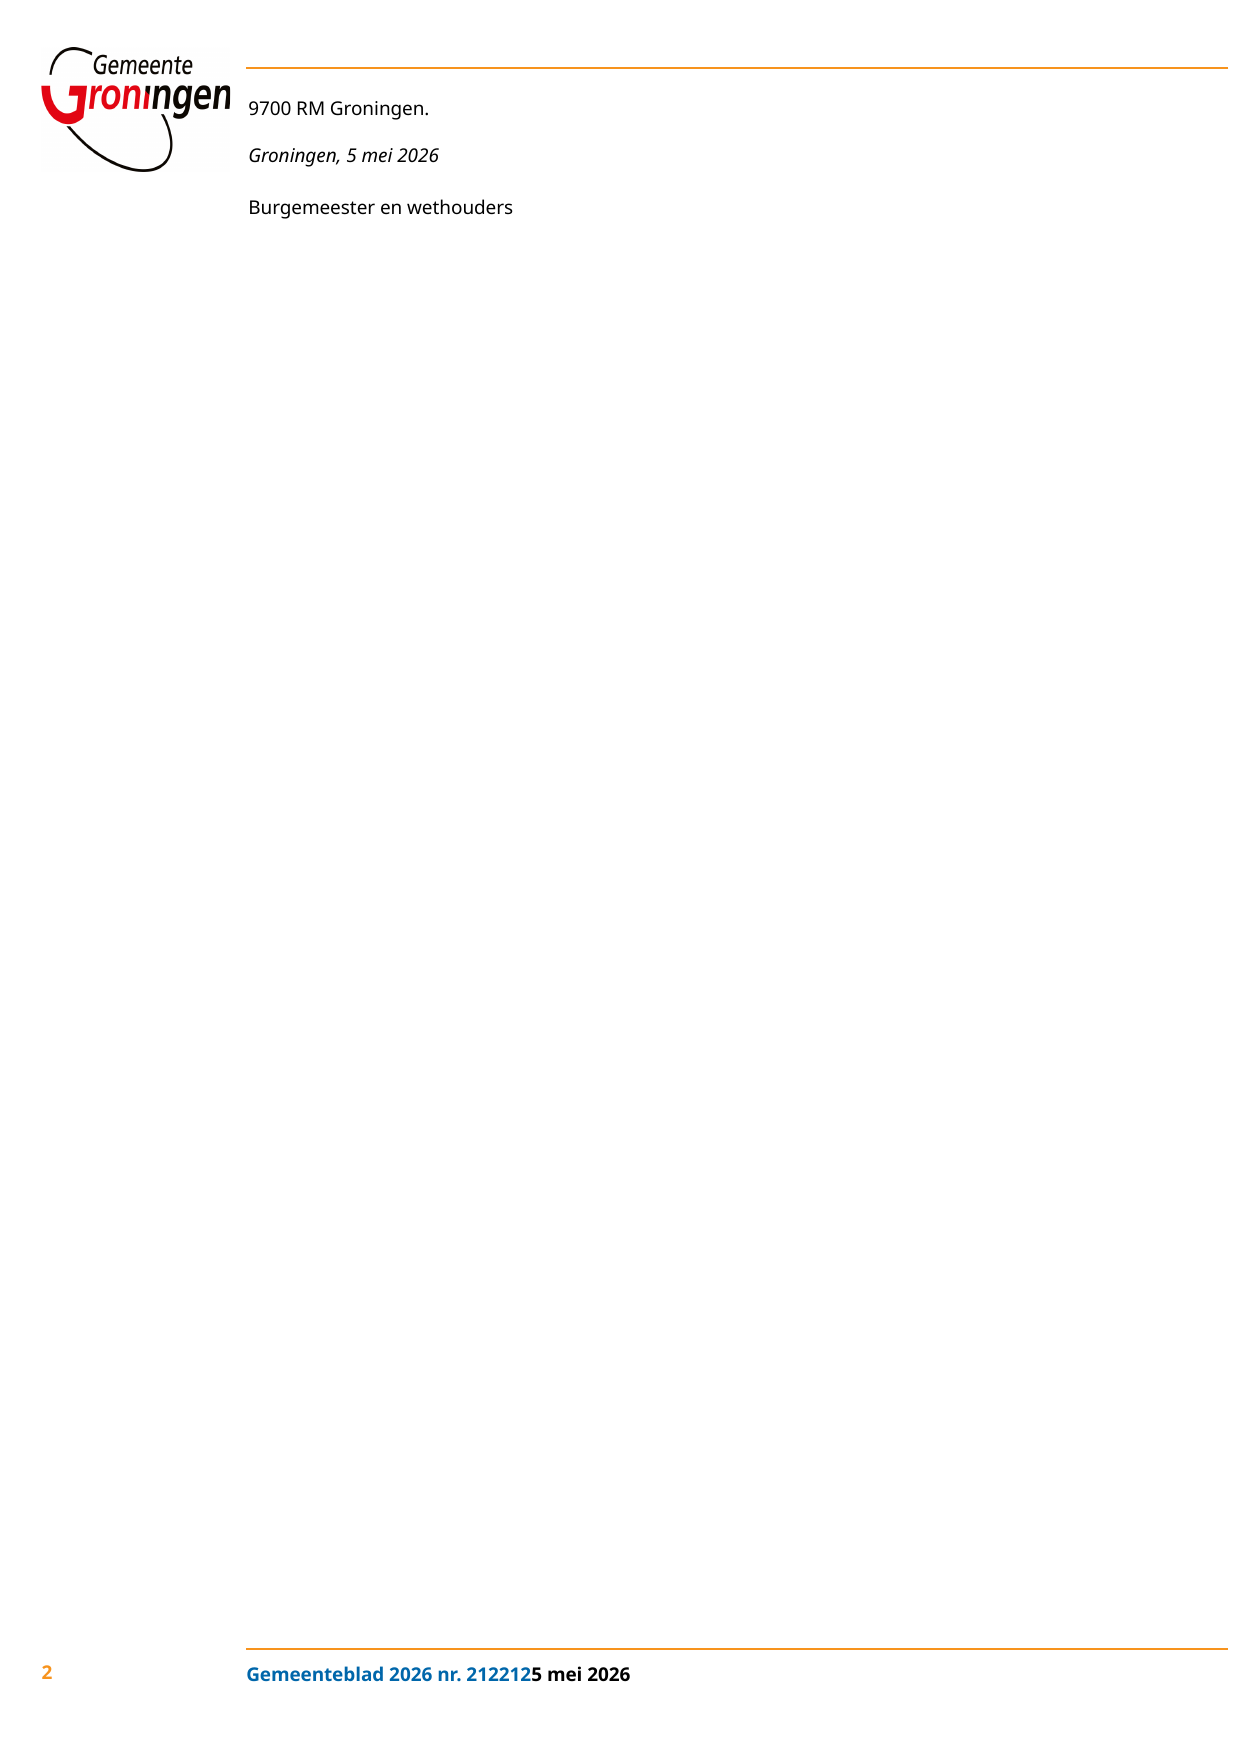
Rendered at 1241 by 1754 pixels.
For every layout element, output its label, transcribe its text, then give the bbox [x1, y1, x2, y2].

text Burgemeester en wethouders [248, 194, 1152, 220]
text Groningen, 5 mei 2026 [248, 143, 1152, 168]
picture [41, 47, 231, 172]
text 9700 RM Groningen. [248, 95, 1152, 121]
